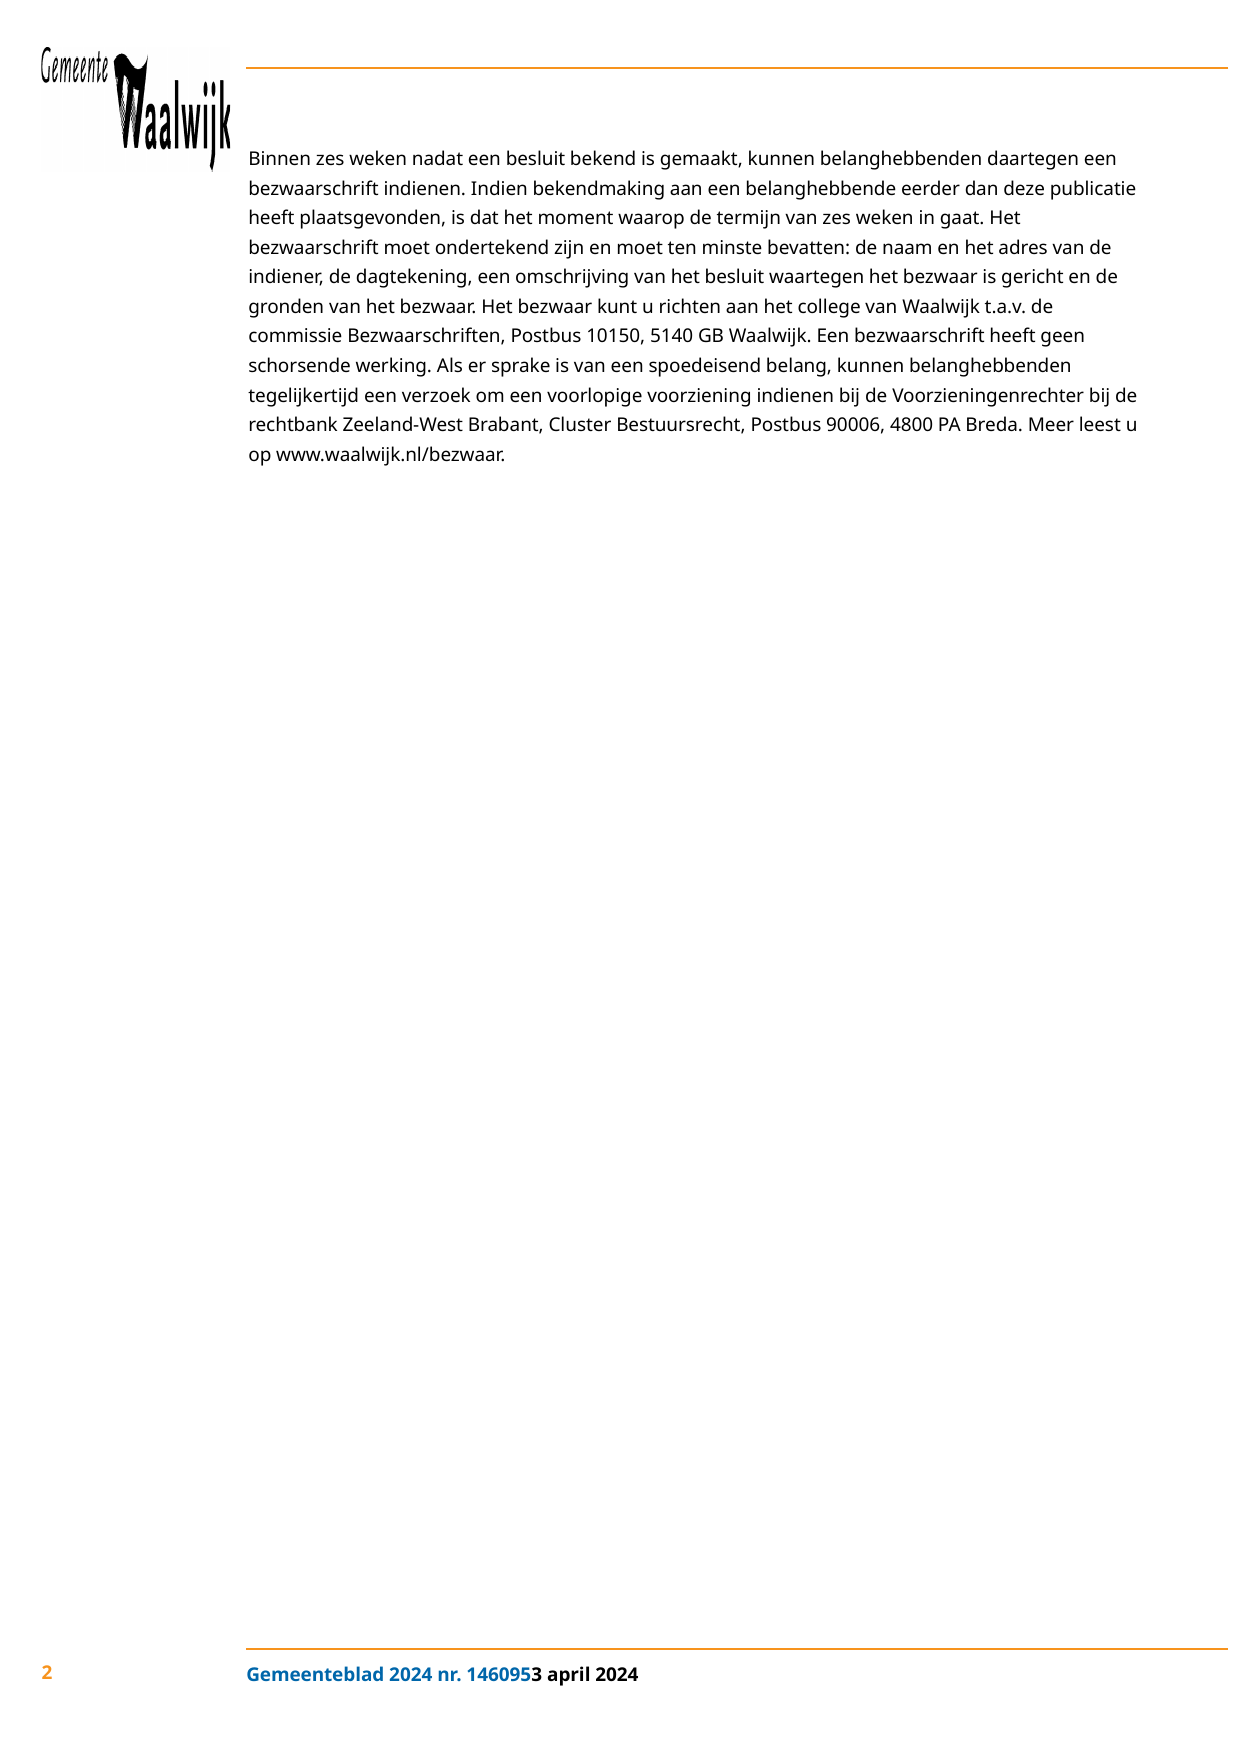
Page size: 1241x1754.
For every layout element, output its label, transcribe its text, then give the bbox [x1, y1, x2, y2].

text Binnen zes weken nadat een besluit bekend is gemaakt, kunnen belanghebbenden daartegen een bezwaarschrift indienen. Indien bekendmaking aan een belanghebbende eerder dan deze publicatie heeft plaatsgevonden, is dat het moment waarop de termijn van zes weken in gaat. Het bezwaarschrift moet ondertekend zijn en moet ten minste bevatten: de naam en het adres van de indiener, de dagtekening, een omschrijving van het besluit waartegen het bezwaar is gericht en de gronden van het bezwaar. Het bezwaar kunt u richten aan het college van Waalwijk t.a.v. de commissie Bezwaarschriften, Postbus 10150, 5140 GB Waalwijk. Een bezwaarschrift heeft geen schorsende werking. Als er sprake is van een spoedeisend belang, kunnen belanghebbenden tegelijkertijd een verzoek om een voorlopige voorziening indienen bij de Voorzieningenrechter bij de rechtbank Zeeland-West Brabant, Cluster Bestuursrecht, Postbus 90006, 4800 PA Breda. Meer leest u op www.waalwijk.nl/bezwaar. [248, 145, 1152, 467]
picture [41, 47, 231, 172]
